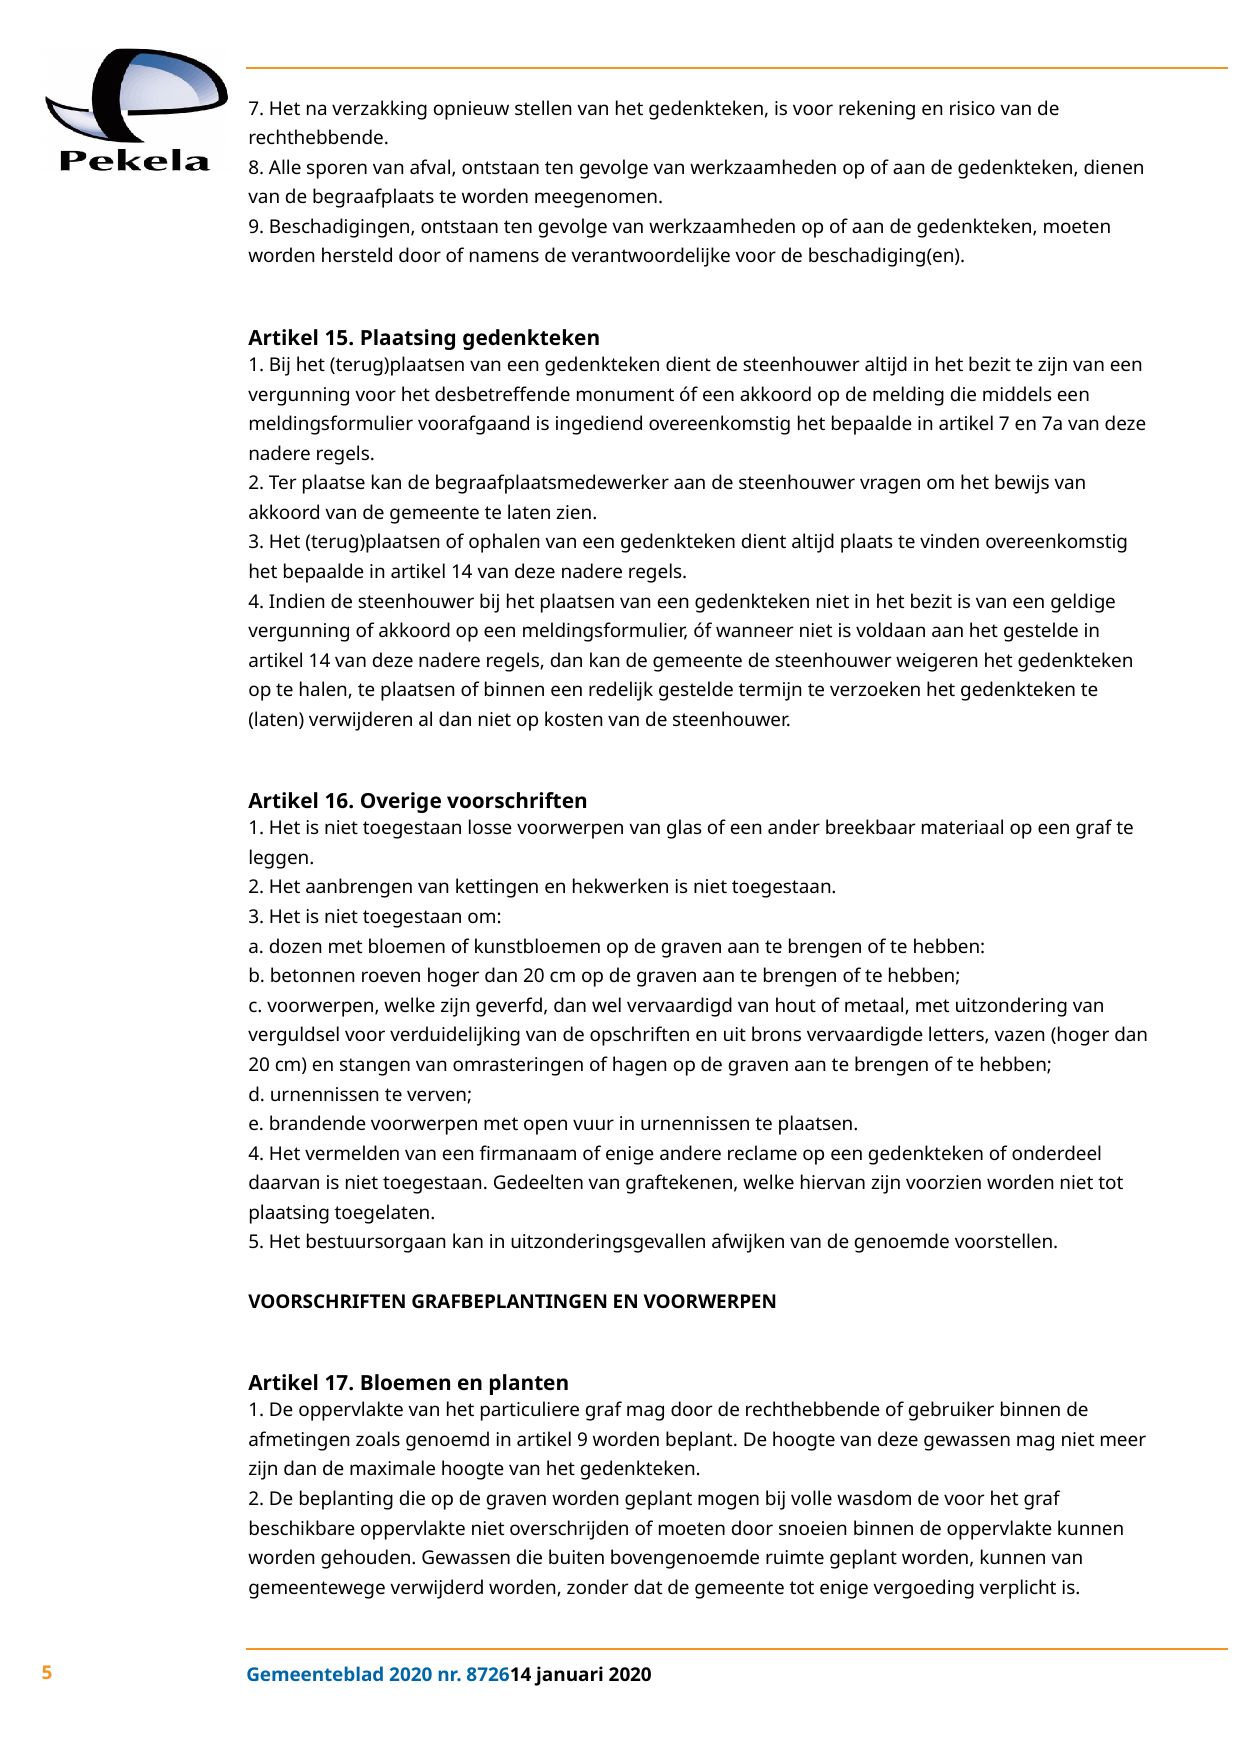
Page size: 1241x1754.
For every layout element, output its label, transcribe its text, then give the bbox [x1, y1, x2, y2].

text VOORSCHRIFTEN GRAFBEPLANTINGEN EN VOORWERPEN [248, 1288, 1152, 1314]
text Artikel 17. Bloemen en planten [248, 1368, 1152, 1396]
picture [41, 47, 231, 172]
text 7. Het na verzakking opnieuw stellen van het gedenkteken, is voor rekening en risico van de rechthebbende. [248, 95, 1152, 150]
text 3. Het is niet toegestaan om: [248, 903, 1152, 929]
text 1. Bij het (terug)plaatsen van een gedenkteken dient de steenhouwer altijd in het bezit te zijn van een vergunning voor het desbetreffende monument óf een akkoord op de melding die middels een meldingsformulier voorafgaand is ingediend overeenkomstig het bepaalde in artikel 7 en 7a van deze nadere regels. [248, 351, 1152, 466]
text e. brandende voorwerpen met open vuur in urnennissen te plaatsen. [248, 1110, 1152, 1136]
text Artikel 16. Overige voorschriften [248, 786, 1152, 814]
text 2. Het aanbrengen van kettingen en hekwerken is niet toegestaan. [248, 874, 1152, 899]
text 9. Beschadigingen, ontstaan ten gevolge van werkzaamheden op of aan de gedenkteken, moeten worden hersteld door of namens de verantwoordelijke voor de beschadiging(en). [248, 213, 1152, 268]
text c. voorwerpen, welke zijn geverfd, dan wel vervaardigd van hout of metaal, met uitzondering van verguldsel voor verduidelijking van de opschriften en uit brons vervaardigde letters, vazen (hoger dan 20 cm) en stangen van omrasteringen of hagen op de graven aan te brengen of te hebben; [248, 992, 1152, 1077]
text a. dozen met bloemen of kunstbloemen op de graven aan te brengen of te hebben: [248, 933, 1152, 959]
text 1. De oppervlakte van het particuliere graf mag door de rechthebbende of gebruiker binnen de afmetingen zoals genoemd in artikel 9 worden beplant. De hoogte van deze gewassen mag niet meer zijn dan de maximale hoogte van het gedenkteken. [248, 1396, 1152, 1481]
text Artikel 15. Plaatsing gedenkteken [248, 323, 1152, 351]
text 2. Ter plaatse kan de begraafplaatsmedewerker aan de steenhouwer vragen om het bewijs van akkoord van de gemeente te laten zien. [248, 469, 1152, 525]
text 2. De beplanting die op de graven worden geplant mogen bij volle wasdom de voor het graf beschikbare oppervlakte niet overschrijden of moeten door snoeien binnen de oppervlakte kunnen worden gehouden. Gewassen die buiten bovengenoemde ruimte geplant worden, kunnen van gemeentewege verwijderd worden, zonder dat de gemeente tot enige vergoeding verplicht is. [248, 1485, 1152, 1599]
text 8. Alle sporen van afval, ontstaan ten gevolge van werkzaamheden op of aan de gedenkteken, dienen van de begraafplaats te worden meegenomen. [248, 154, 1152, 209]
text 3. Het (terug)plaatsen of ophalen van een gedenkteken dient altijd plaats te vinden overeenkomstig het bepaalde in artikel 14 van deze nadere regels. [248, 529, 1152, 584]
text d. urnennissen te verven; [248, 1081, 1152, 1107]
text 5. Het bestuursorgaan kan in uitzonderingsgevallen afwijken van de genoemde voorstellen. [248, 1229, 1152, 1254]
text 4. Indien de steenhouwer bij het plaatsen van een gedenkteken niet in het bezit is van een geldige vergunning of akkoord op een meldingsformulier, óf wanneer niet is voldaan aan het gestelde in artikel 14 van deze nadere regels, dan kan de gemeente de steenhouwer weigeren het gedenkteken op te halen, te plaatsen of binnen een redelijk gestelde termijn te verzoeken het gedenkteken te (laten) verwijderen al dan niet op kosten van de steenhouwer. [248, 588, 1152, 732]
text 1. Het is niet toegestaan losse voorwerpen van glas of een ander breekbaar materiaal op een graf te leggen. [248, 814, 1152, 870]
text 4. Het vermelden van een firmanaam of enige andere reclame op een gedenkteken of onderdeel daarvan is niet toegestaan. Gedeelten van graftekenen, welke hiervan zijn voorzien worden niet tot plaatsing toegelaten. [248, 1140, 1152, 1225]
text b. betonnen roeven hoger dan 20 cm op de graven aan te brengen of te hebben; [248, 962, 1152, 988]
